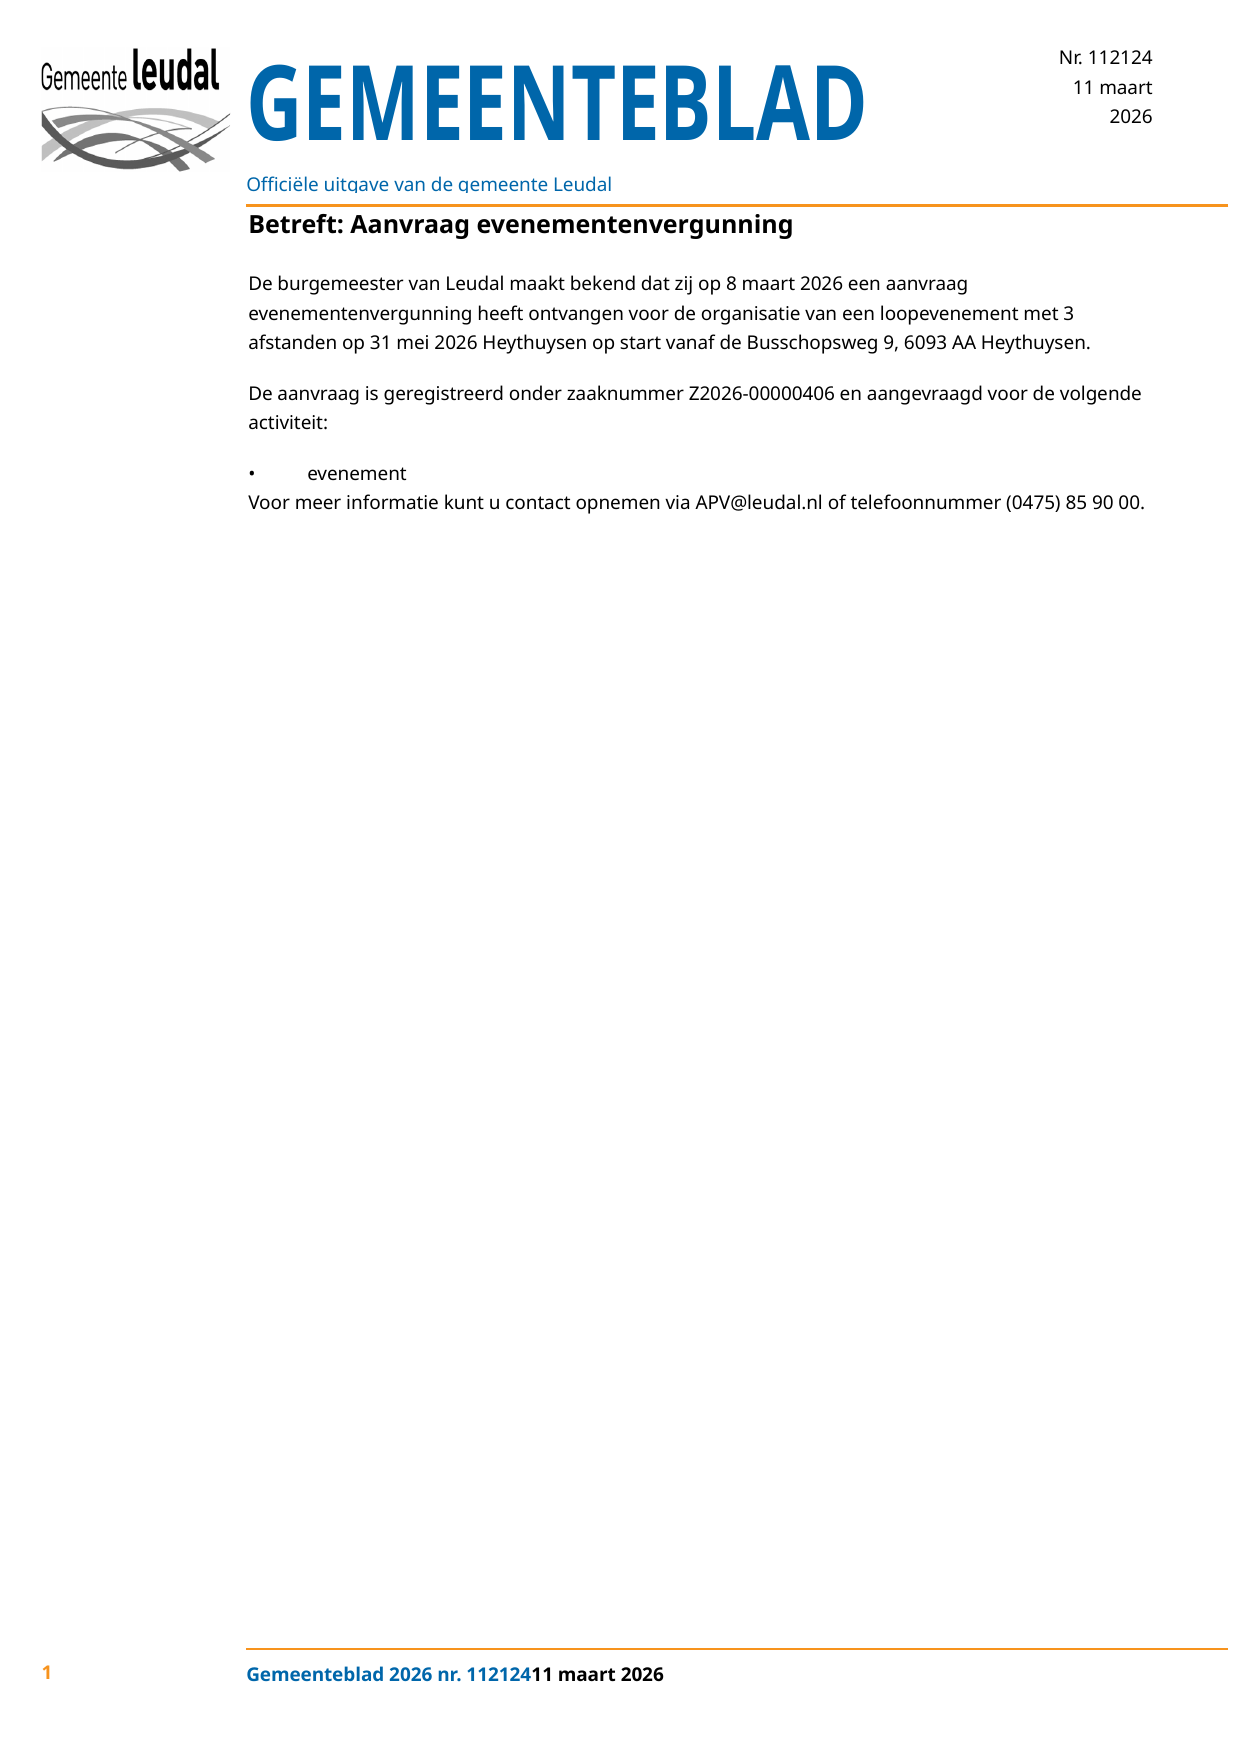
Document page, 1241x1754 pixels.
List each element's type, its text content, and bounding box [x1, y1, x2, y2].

text Voor meer informatie kunt u contact opnemen via APV@leudal.nl of telefoonnummer (0475) 85 90 00. [248, 489, 1152, 515]
text De burgemeester van Leudal maakt bekend dat zij op 8 maart 2026 een aanvraag evenementenvergunning heeft ontvangen voor de organisatie van een loopevenement met 3 afstanden op 31 mei 2026 Heythuysen op start vanaf de Busschopsweg 9, 6093 AA Heythuysen. [248, 270, 1152, 355]
list evenement [248, 460, 1152, 486]
text De aanvraag is geregistreerd onder zaaknummer Z2026-00000406 en aangevraagd voor de volgende activiteit: [248, 380, 1152, 435]
text Betreft: Aanvraag evenementenvergunning [248, 207, 1152, 241]
picture [41, 47, 231, 172]
